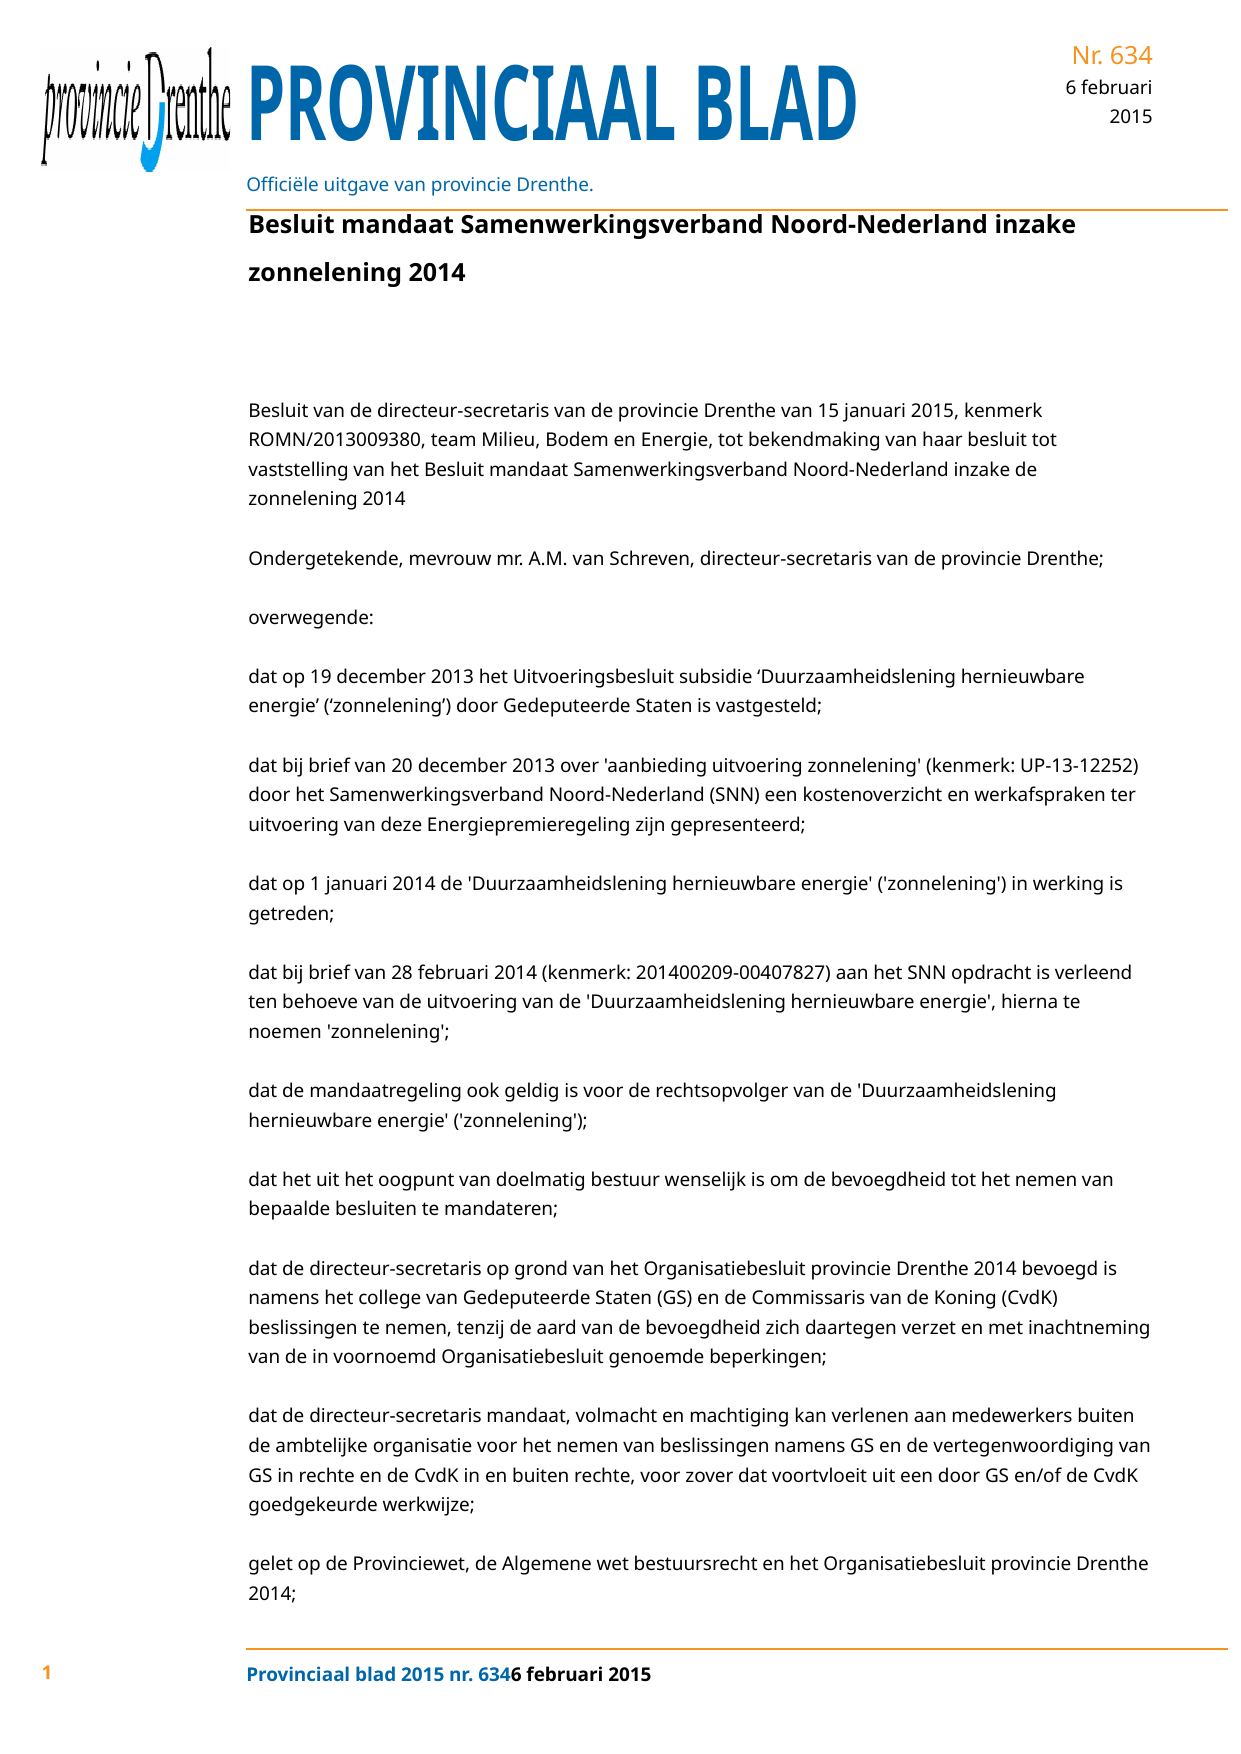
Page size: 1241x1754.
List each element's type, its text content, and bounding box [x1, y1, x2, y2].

text dat de directeur-secretaris op grond van het Organisatiebesluit provincie Drenthe 2014 bevoegd is namens het college van Gedeputeerde Staten (GS) en de Commissaris van de Koning (CvdK) beslissingen te nemen, tenzij de aard van de bevoegdheid zich daartegen verzet en met inachtneming van de in voornoemd Organisatiebesluit genoemde beperkingen; [248, 1255, 1152, 1369]
text dat op 19 december 2013 het Uitvoeringsbesluit subsidie ‘Duurzaamheidslening hernieuwbare energie’ (‘zonnelening’) door Gedeputeerde Staten is vastgesteld; [248, 663, 1152, 718]
text dat bij brief van 20 december 2013 over 'aanbieding uitvoering zonnelening' (kenmerk: UP-13-12252) door het Samenwerkingsverband Noord-Nederland (SNN) een kostenoverzicht en werkafspraken ter uitvoering van deze Energiepremieregeling zijn gepresenteerd; [248, 752, 1152, 837]
text dat de mandaatregeling ook geldig is voor de rechtsopvolger van de 'Duurzaamheidslening hernieuwbare energie' ('zonnelening'); [248, 1077, 1152, 1132]
text Besluit van de directeur-secretaris van de provincie Drenthe van 15 januari 2015, kenmerk ROMN/2013009380, team Milieu, Bodem en Energie, tot bekendmaking van haar besluit tot vaststelling van het Besluit mandaat Samenwerkingsverband Noord-Nederland inzake de zonnelening 2014 [248, 397, 1152, 511]
text dat het uit het oogpunt van doelmatig bestuur wenselijk is om de bevoegdheid tot het nemen van bepaalde besluiten te mandateren; [248, 1166, 1152, 1221]
picture [41, 47, 231, 172]
text dat bij brief van 28 februari 2014 (kenmerk: 201400209-00407827) aan het SNN opdracht is verleend ten behoeve van de uitvoering van de 'Duurzaamheidslening hernieuwbare energie', hierna te noemen 'zonnelening'; [248, 959, 1152, 1044]
text dat op 1 januari 2014 de 'Duurzaamheidslening hernieuwbare energie' ('zonnelening') in werking is getreden; [248, 870, 1152, 925]
text Besluit mandaat Samenwerkingsverband Noord-Nederland inzake zonnelening 2014 [248, 211, 1152, 288]
text dat de directeur-secretaris mandaat, volmacht en machtiging kan verlenen aan medewerkers buiten de ambtelijke organisatie voor het nemen van beslissingen namens GS en de vertegenwoordiging van GS in rechte en de CvdK in en buiten rechte, voor zover dat voortvloeit uit een door GS en/of de CvdK goedgekeurde werkwijze; [248, 1403, 1152, 1517]
text gelet op de Provinciewet, de Algemene wet bestuursrecht en het Organisatiebesluit provincie Drenthe 2014; [248, 1551, 1152, 1606]
text Ondergetekende, mevrouw mr. A.M. van Schreven, directeur-secretaris van de provincie Drenthe; [248, 545, 1152, 570]
text overwegende: [248, 604, 1152, 629]
